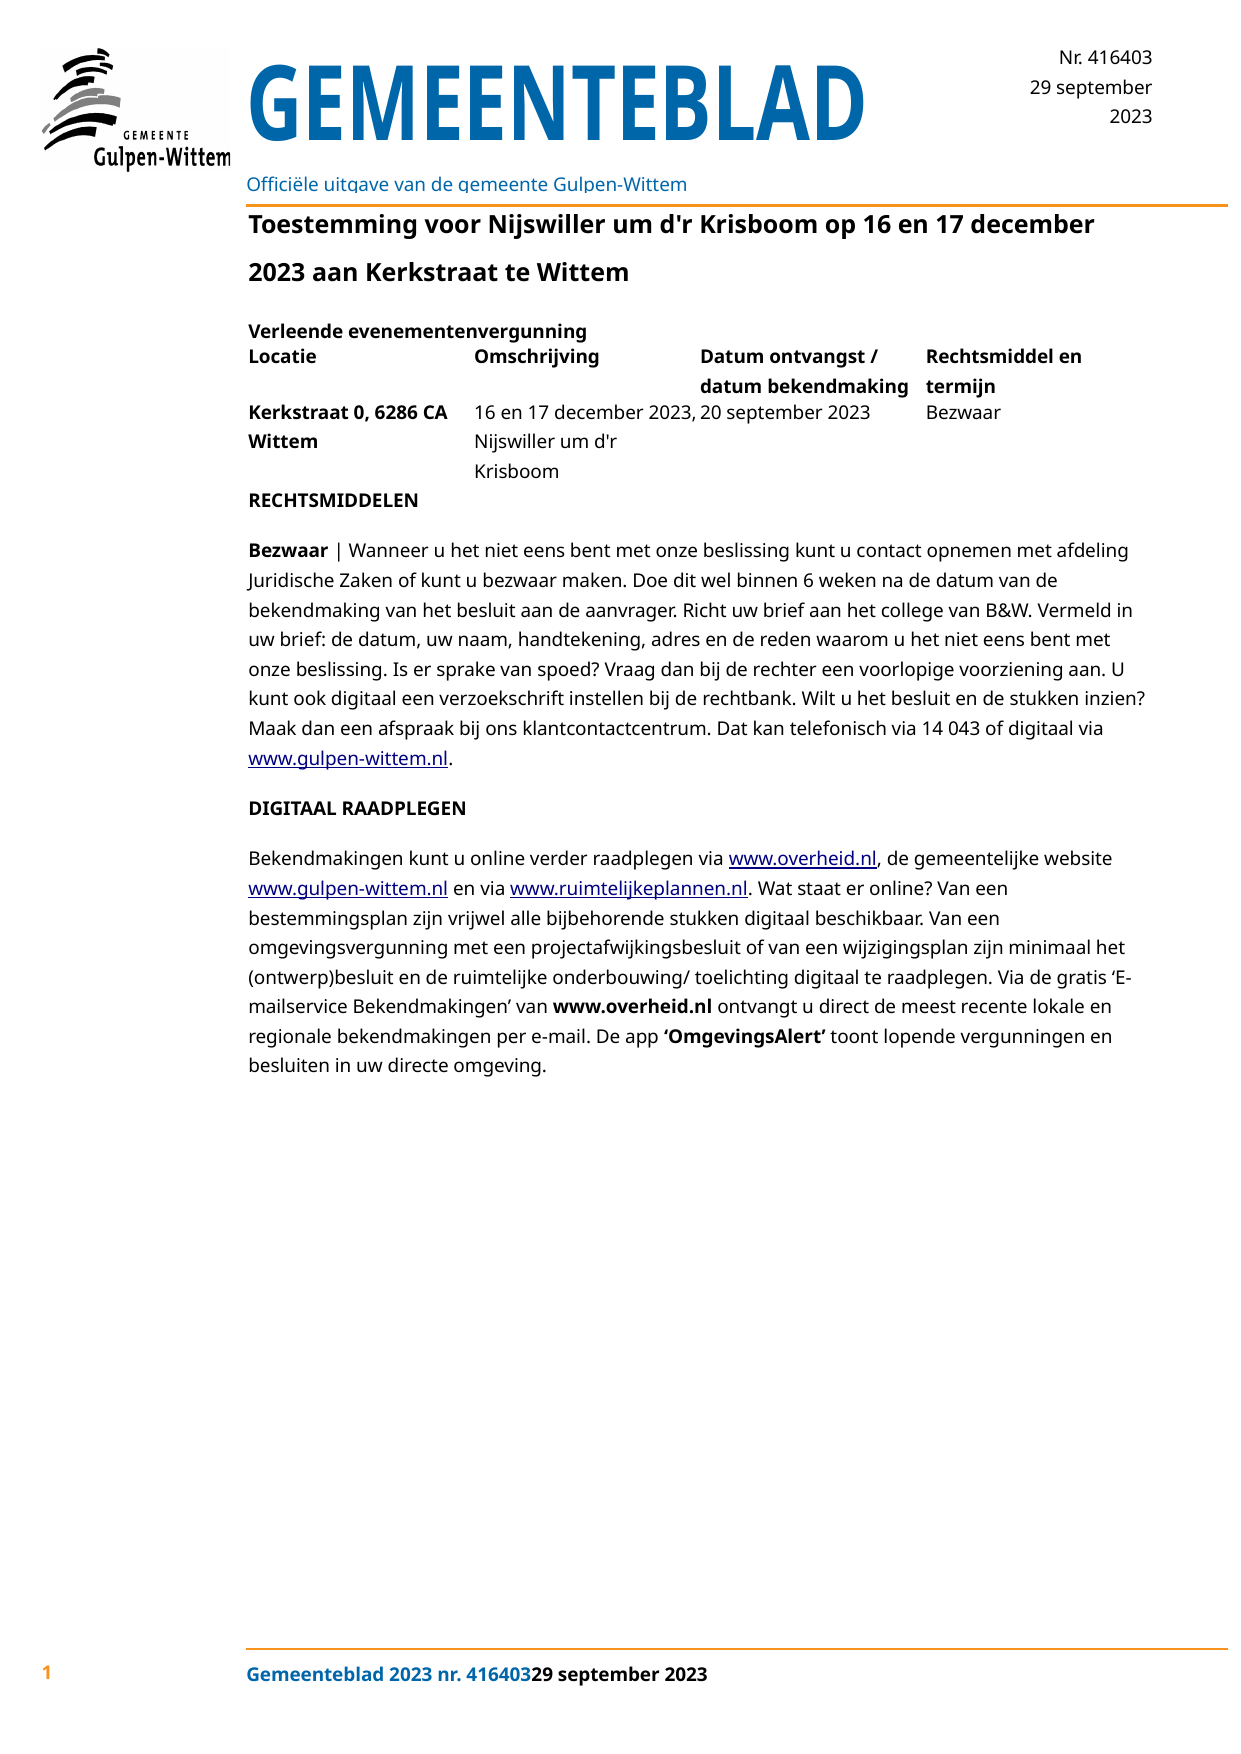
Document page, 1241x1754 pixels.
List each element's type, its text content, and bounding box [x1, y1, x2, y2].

table_cell Kerkstraat 0, 6286 CA Wittem [248, 399, 474, 484]
table_cell Omschrijving [474, 344, 700, 399]
table_cell Datum ontvangst / datum bekendmaking [700, 344, 926, 399]
text DIGITAAL RAADPLEGEN [248, 795, 1152, 821]
table_cell 20 september 2023 [700, 399, 926, 484]
text Bezwaar | Wanneer u het niet eens bent met onze beslissing kunt u contact opnemen met afdeling Juridische Zaken of kunt u bezwaar maken. Doe dit wel binnen 6 weken na de datum van de bekendmaking van het besluit aan de aanvrager. Richt uw brief aan het college van B&W. Vermeld in uw brief: de datum, uw naam, handtekening, adres en de reden waarom u het niet eens bent met onze beslissing. Is er sprake van spoed? Vraag dan bij de rechter een voorlopige voorziening aan. U kunt ook digitaal een verzoekschrift instellen bij de rechtbank. Wilt u het besluit en de stukken inzien? Maak dan een afspraak bij ons klantcontactcentrum. Dat kan telefonisch via 14 043 of digitaal via www.gulpen-wittem.nl. [248, 538, 1152, 770]
table_cell Bezwaar [926, 399, 1152, 484]
text Toestemming voor Nijswiller um d'r Krisboom op 16 en 17 december 2023 aan Kerkstraat te Wittem [248, 207, 1152, 288]
picture [41, 47, 231, 172]
table_header Verleende evenementenvergunning [248, 318, 1152, 344]
table_cell 16 en 17 december 2023, Nijswiller um d'r Krisboom [474, 399, 700, 484]
table_cell Locatie [248, 344, 474, 399]
text Bekendmakingen kunt u online verder raadplegen via www.overheid.nl, de gemeentelijke website www.gulpen-wittem.nl en via www.ruimtelijkeplannen.nl. Wat staat er online? Van een bestemmingsplan zijn vrijwel alle bijbehorende stukken digitaal beschikbaar. Van een omgevingsvergunning met een projectafwijkingsbesluit of van een wijzigingsplan zijn minimaal het (ontwerp)besluit en de ruimtelijke onderbouwing/ toelichting digitaal te raadplegen. Via de gratis ‘E-mailservice Bekendmakingen’ van www.overheid.nl ontvangt u direct de meest recente lokale en regionale bekendmakingen per e-mail. De app ‘OmgevingsAlert’ toont lopende vergunningen en besluiten in uw directe omgeving. [248, 846, 1152, 1078]
table_cell Rechtsmiddel en termijn [926, 344, 1152, 399]
text RECHTSMIDDELEN [248, 487, 1152, 513]
